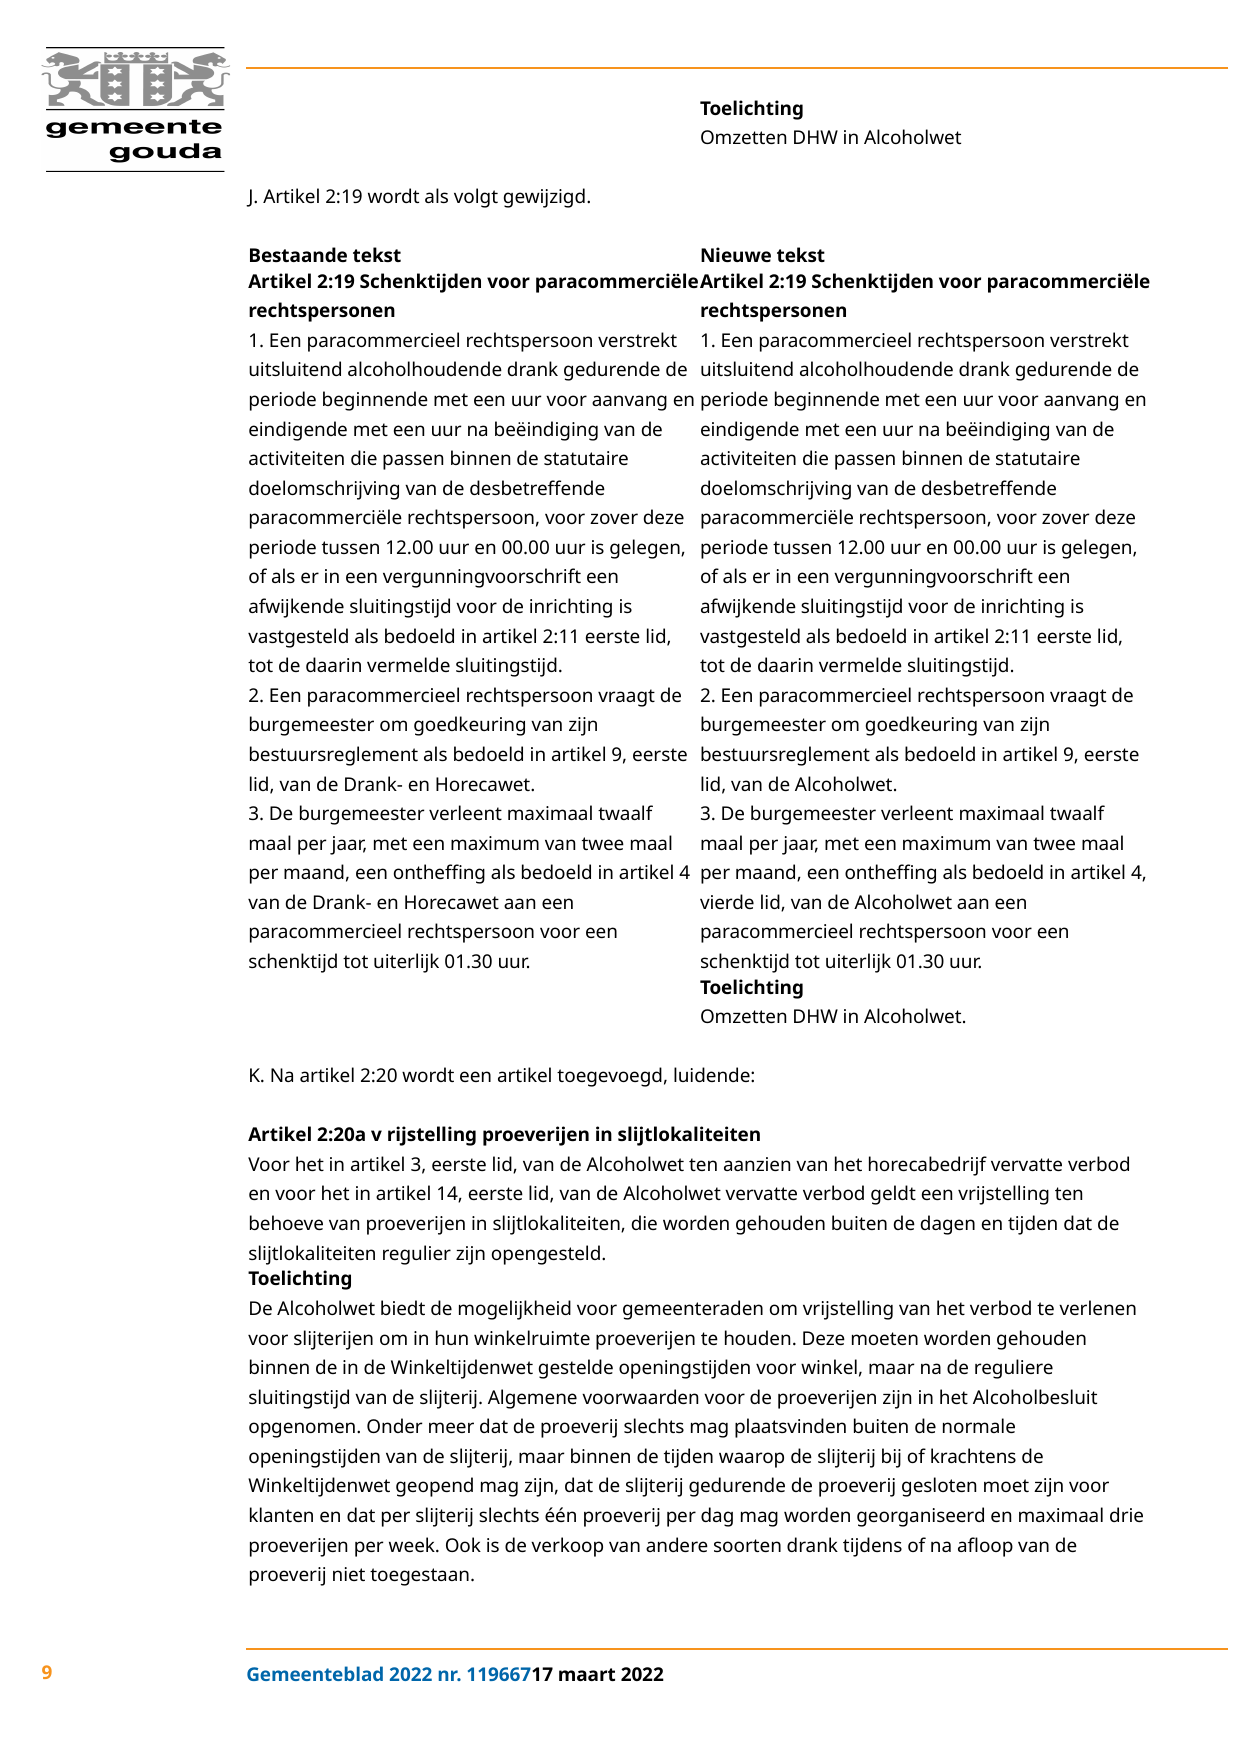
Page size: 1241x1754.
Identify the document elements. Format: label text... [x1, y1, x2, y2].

table_cell [248, 95, 700, 150]
table_cell Toelichting De Alcoholwet biedt de mogelijkheid voor gemeenteraden om vrijstelling van het verbod te verlenen voor slijterijen om in hun winkelruimte proeverijen te houden. Deze moeten worden gehouden binnen de in de Winkeltijdenwet gestelde openingstijden voor winkel, maar na de reguliere sluitingstijd van de slijterij. Algemene voorwaarden voor de proeverijen zijn in het Alcoholbesluit opgenomen. Onder meer dat de proeverij slechts mag plaatsvinden buiten de normale openingstijden van de slijterij, maar binnen de tijden waarop de slijterij bij of krachtens de Winkeltijdenwet geopend mag zijn, dat de slijterij gedurende de proeverij gesloten moet zijn voor klanten en dat per slijterij slechts één proeverij per dag mag worden georganiseerd en maximaal drie proeverijen per week. Ook is de verkoop van andere soorten drank tijdens of na afloop van de proeverij niet toegestaan. [248, 1266, 1152, 1587]
table_cell Artikel 2:19 Schenktijden voor paracommerciële rechtspersonen 1. Een paracommercieel rechtspersoon verstrekt uitsluitend alcoholhoudende drank gedurende de periode beginnende met een uur voor aanvang en eindigende met een uur na beëindiging van de activiteiten die passen binnen de statutaire doelomschrijving van de desbetreffende paracommerciële rechtspersoon, voor zover deze periode tussen 12.00 uur en 00.00 uur is gelegen, of als er in een vergunningvoorschrift een afwijkende sluitingstijd voor de inrichting is vastgesteld als bedoeld in artikel 2:11 eerste lid, tot de daarin vermelde sluitingstijd. 2. Een paracommercieel rechtspersoon vraagt de burgemeester om goedkeuring van zijn bestuursreglement als bedoeld in artikel 9, eerste lid, van de Drank- en Horecawet. 3. De burgemeester verleent maximaal twaalf maal per jaar, met een maximum van twee maal per maand, een ontheffing als bedoeld in artikel 4 van de Drank- en Horecawet aan een paracommercieel rechtspersoon voor een schenktijd tot uiterlijk 01.30 uur. [248, 268, 700, 974]
table_header Artikel 2:20a v rijstelling proeverijen in slijtlokaliteiten Voor het in artikel 3, eerste lid, van de Alcoholwet ten aanzien van het horecabedrijf vervatte verbod en voor het in artikel 14, eerste lid, van de Alcoholwet vervatte verbod geldt een vrijstelling ten behoeve van proeverijen in slijtlokaliteiten, die worden gehouden buiten de dagen en tijden dat de slijtlokaliteiten regulier zijn opengesteld. [248, 1121, 1152, 1266]
table_cell Toelichting Omzetten DHW in Alcoholwet [700, 95, 1152, 150]
table_header Bestaande tekst [248, 242, 700, 268]
table_cell [248, 974, 700, 1029]
text J. Artikel 2:19 wordt als volgt gewijzigd. [248, 183, 1152, 209]
picture [41, 47, 231, 172]
table_header Nieuwe tekst [700, 242, 1152, 268]
text K. Na artikel 2:20 wordt een artikel toegevoegd, luidende: [248, 1062, 1152, 1088]
table_cell Toelichting Omzetten DHW in Alcoholwet. [700, 974, 1152, 1029]
table_cell Artikel 2:19 Schenktijden voor paracommerciële rechtspersonen 1. Een paracommercieel rechtspersoon verstrekt uitsluitend alcoholhoudende drank gedurende de periode beginnende met een uur voor aanvang en eindigende met een uur na beëindiging van de activiteiten die passen binnen de statutaire doelomschrijving van de desbetreffende paracommerciële rechtspersoon, voor zover deze periode tussen 12.00 uur en 00.00 uur is gelegen, of als er in een vergunningvoorschrift een afwijkende sluitingstijd voor de inrichting is vastgesteld als bedoeld in artikel 2:11 eerste lid, tot de daarin vermelde sluitingstijd. 2. Een paracommercieel rechtspersoon vraagt de burgemeester om goedkeuring van zijn bestuursreglement als bedoeld in artikel 9, eerste lid, van de Alcoholwet. 3. De burgemeester verleent maximaal twaalf maal per jaar, met een maximum van twee maal per maand, een ontheffing als bedoeld in artikel 4, vierde lid, van de Alcoholwet aan een paracommercieel rechtspersoon voor een schenktijd tot uiterlijk 01.30 uur. [700, 268, 1152, 974]
